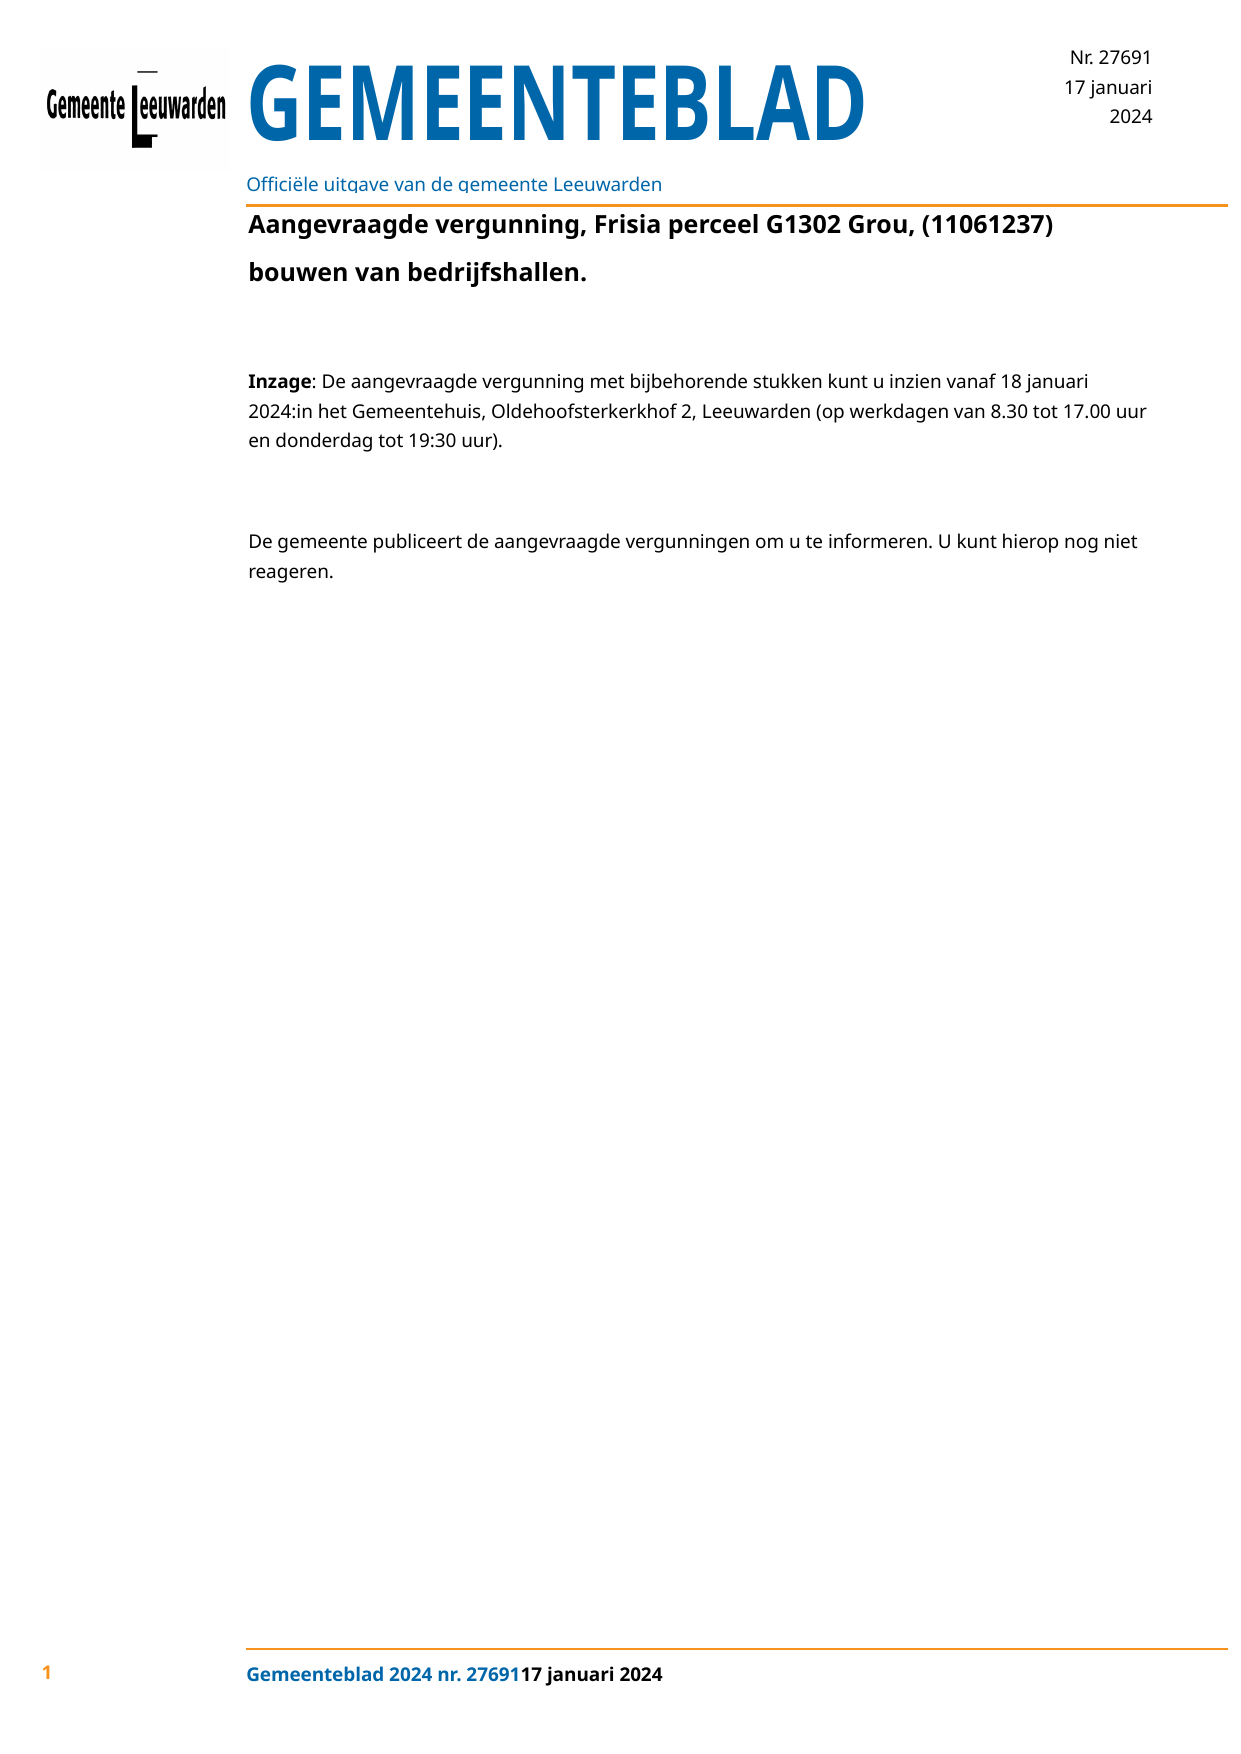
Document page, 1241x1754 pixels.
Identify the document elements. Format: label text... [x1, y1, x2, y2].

text Aangevraagde vergunning, Frisia perceel G1302 Grou, (11061237) bouwen van bedrijfshallen. [248, 207, 1152, 288]
picture [41, 47, 231, 172]
text Inzage: De aangevraagde vergunning met bijbehorende stukken kunt u inzien vanaf 18 januari 2024:in het Gemeentehuis, Oldehoofsterkerkhof 2, Leeuwarden (op werkdagen van 8.30 tot 17.00 uur en donderdag tot 19:30 uur). [248, 368, 1152, 453]
text De gemeente publiceert de aangevraagde vergunningen om u te informeren. U kunt hierop nog niet reageren. [248, 528, 1152, 584]
